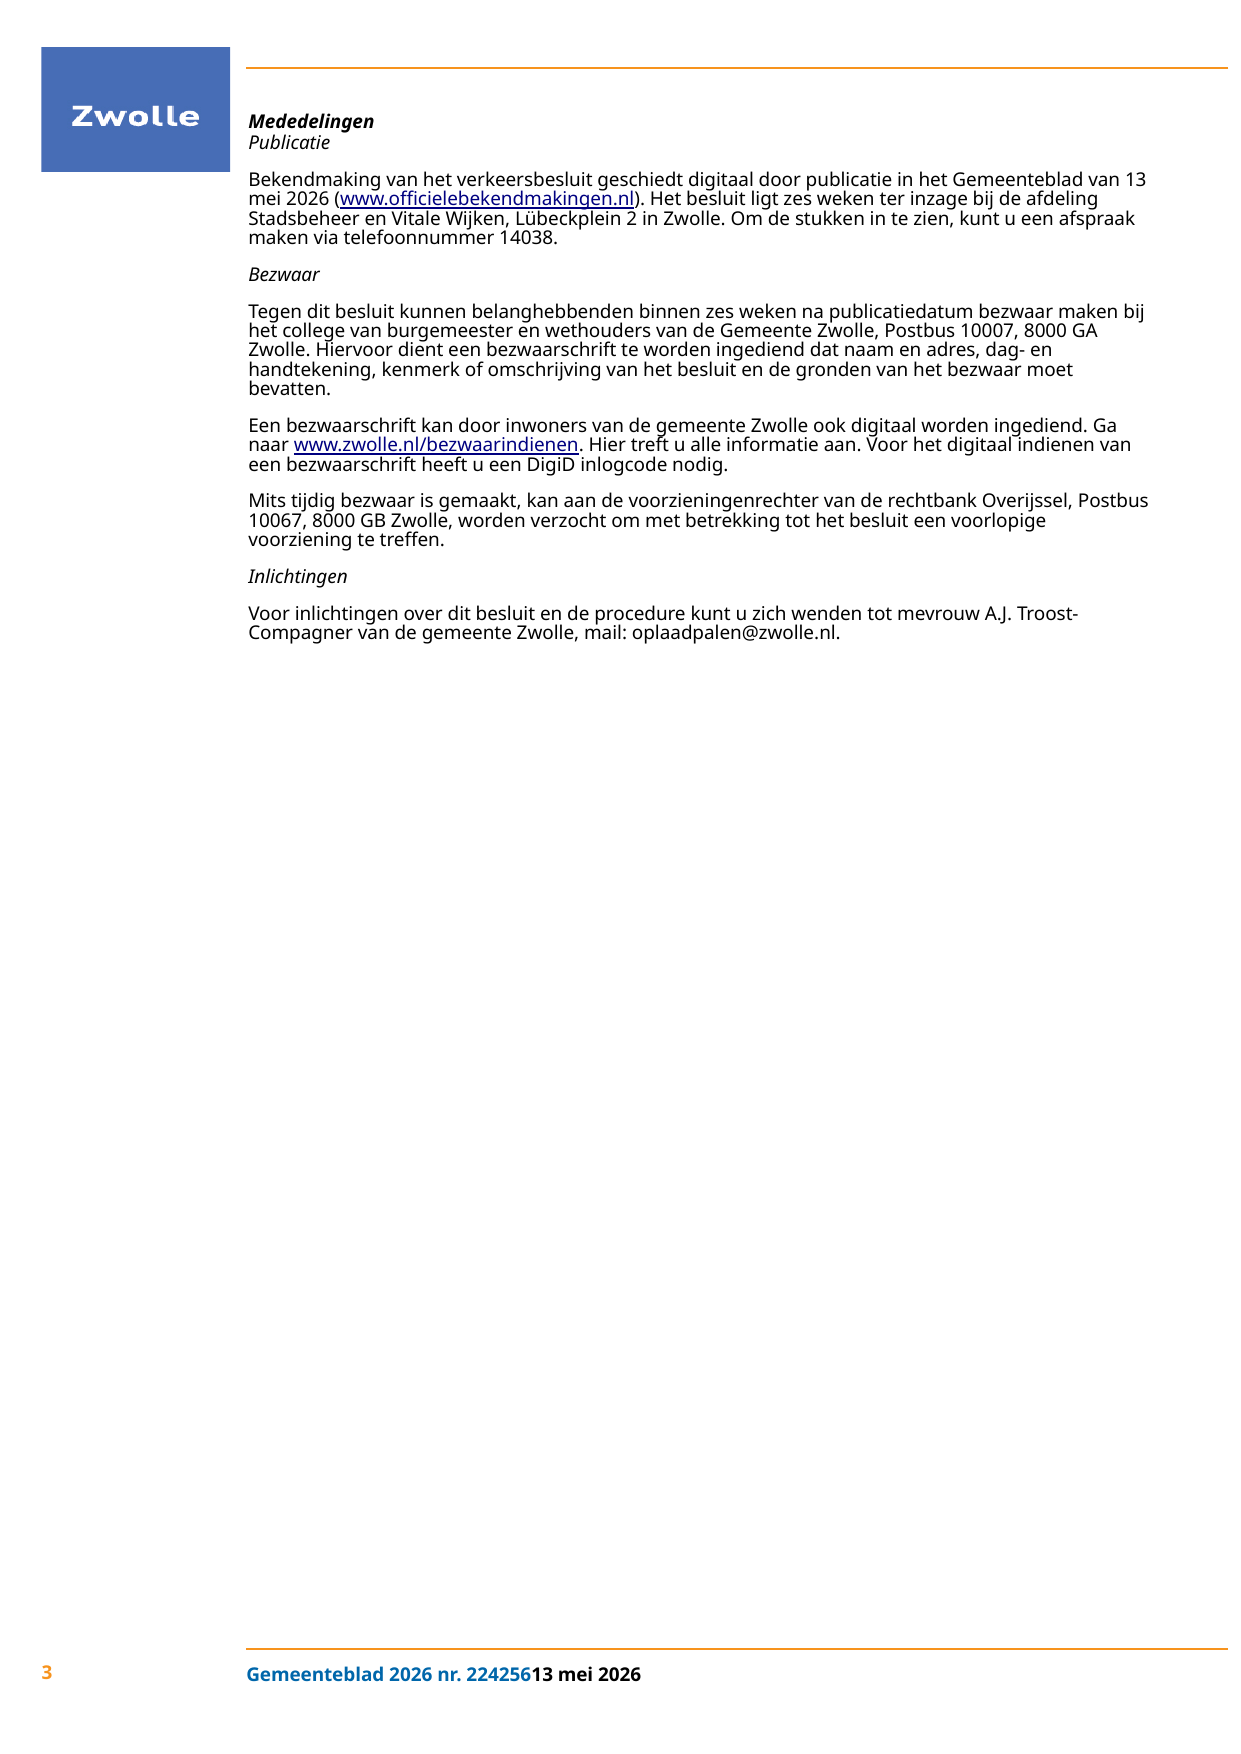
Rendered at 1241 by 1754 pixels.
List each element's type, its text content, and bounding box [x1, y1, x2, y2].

text Tegen dit besluit kunnen belanghebbenden binnen zes weken na publicatiedatum bezwaar maken bij het college van burgemeester en wethouders van de Gemeente Zwolle, Postbus 10007, 8000 GA Zwolle. Hiervoor dient een bezwaarschrift te worden ingediend dat naam en adres, dag- en handtekening, kenmerk of omschrijving van het besluit en de gronden van het bezwaar moet bevatten. [248, 303, 1152, 399]
text Mits tijdig bezwaar is gemaakt, kan aan de voorzieningenrechter van de rechtbank Overijssel, Postbus 10067, 8000 GB Zwolle, worden verzocht om met betrekking tot het besluit een voorlopige voorziening te treffen. [248, 492, 1152, 550]
text Publicatie [248, 134, 1152, 153]
picture [41, 47, 231, 172]
text Bekendmaking van het verkeersbesluit geschiedt digitaal door publicatie in het Gemeenteblad van 13 mei 2026 (www.officielebekendmakingen.nl). Het besluit ligt zes weken ter inzage bij de afdeling Stadsbeheer en Vitale Wijken, Lübeckplein 2 in Zwolle. Om de stukken in te zien, kunt u een afspraak maken via telefoonnummer 14038. [248, 171, 1152, 248]
text Een bezwaarschrift kan door inwoners van de gemeente Zwolle ook digitaal worden ingediend. Ga naar www.zwolle.nl/bezwaarindienen. Hier treft u alle informatie aan. Voor het digitaal indienen van een bezwaarschrift heeft u een DigiD inlogcode nodig. [248, 417, 1152, 475]
text Bezwaar [248, 266, 1152, 285]
text Voor inlichtingen over dit besluit en de procedure kunt u zich wenden tot mevrouw A.J. Troost-Compagner van de gemeente Zwolle, mail: oplaadpalen@zwolle.nl. [248, 605, 1152, 643]
text Inlichtingen [248, 568, 1152, 587]
text Mededelingen [248, 108, 1152, 134]
